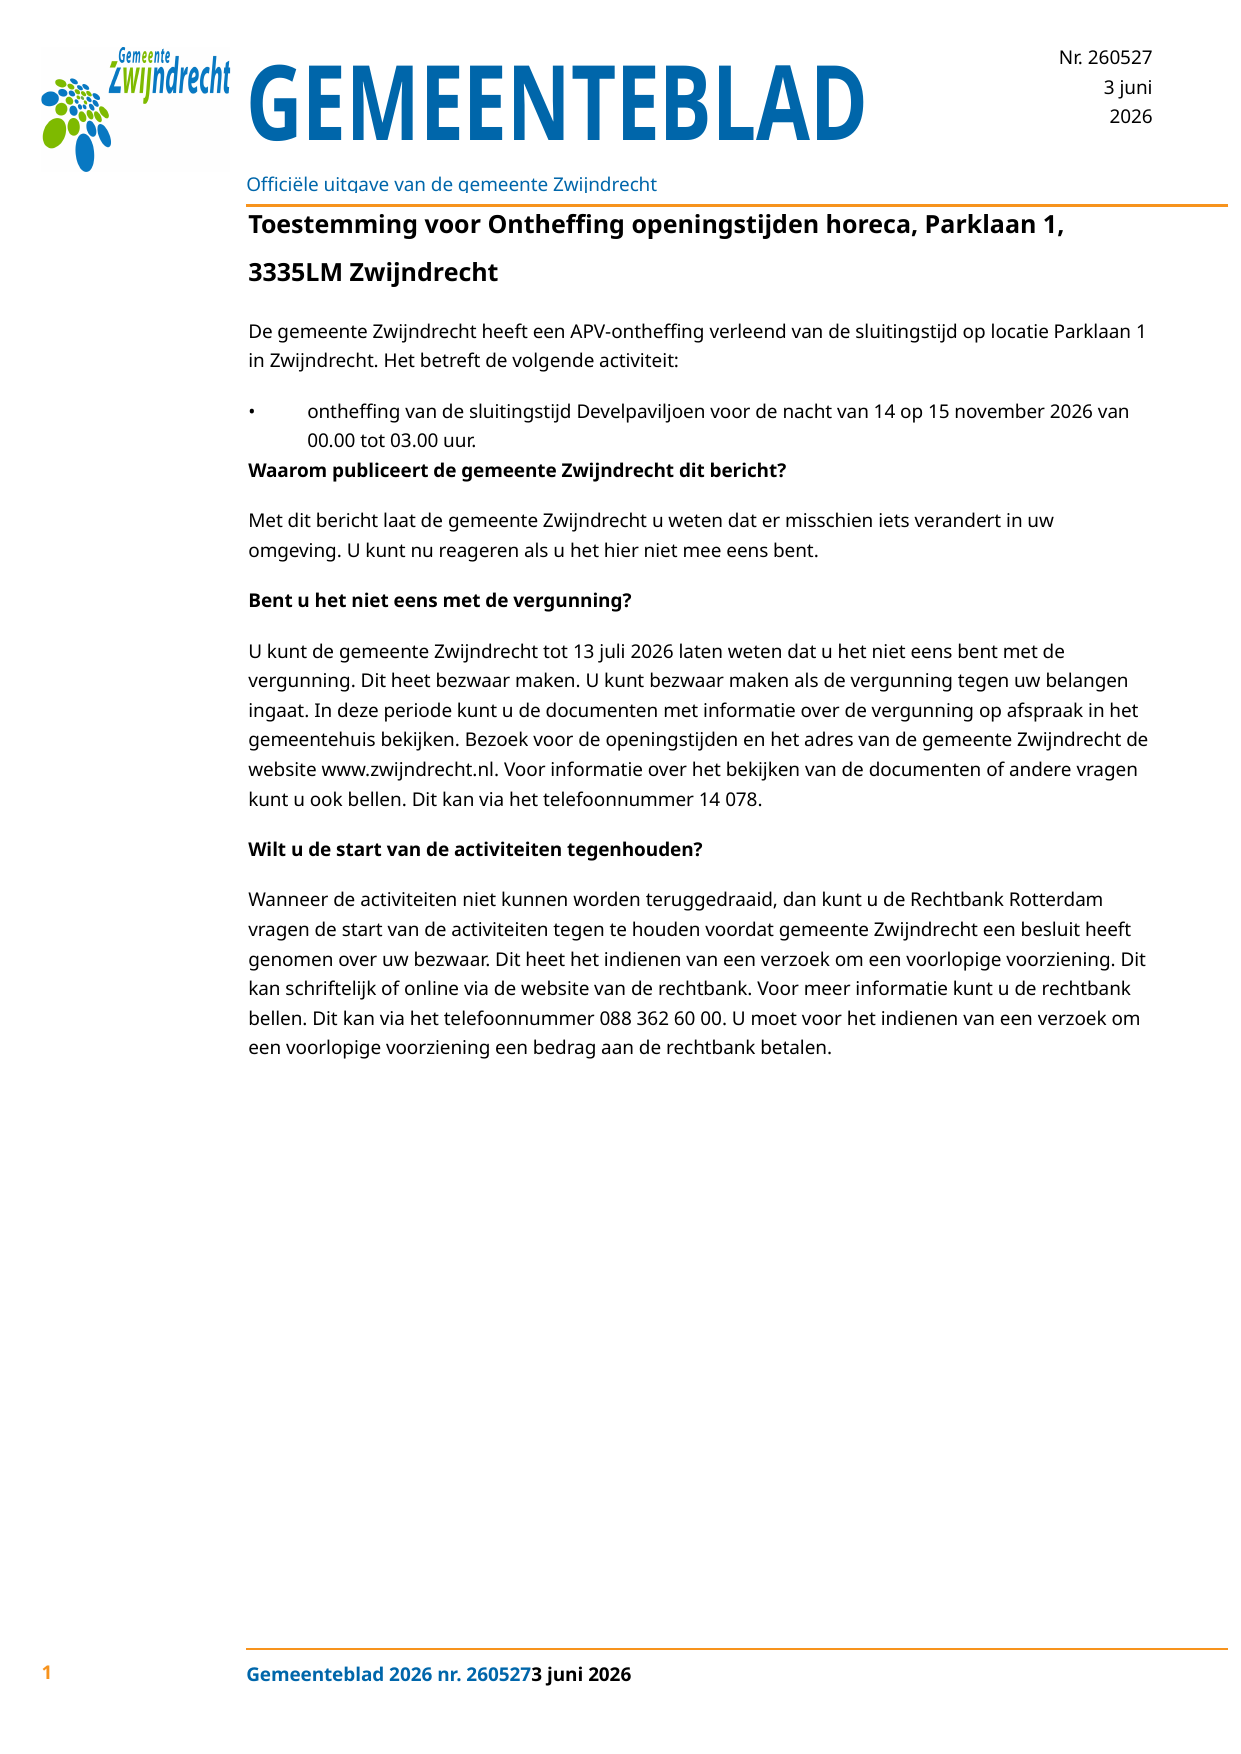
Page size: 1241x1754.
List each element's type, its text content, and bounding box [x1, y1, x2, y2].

text Bent u het niet eens met de vergunning? [248, 587, 1152, 613]
text Wilt u de start van de activiteiten tegenhouden? [248, 836, 1152, 862]
list ontheffing van de sluitingstijd Develpaviljoen voor de nacht van 14 op 15 november 2026 van 00.00 tot 03.00 uur. [248, 398, 1152, 453]
text Met dit bericht laat de gemeente Zwijndrecht u weten dat er misschien iets verandert in uw omgeving. U kunt nu reageren als u het hier niet mee eens bent. [248, 507, 1152, 563]
text Waarom publiceert de gemeente Zwijndrecht dit bericht? [248, 457, 1152, 483]
text U kunt de gemeente Zwijndrecht tot 13 juli 2026 laten weten dat u het niet eens bent met de vergunning. Dit heet bezwaar maken. U kunt bezwaar maken als de vergunning tegen uw belangen ingaat. In deze periode kunt u de documenten met informatie over de vergunning op afspraak in het gemeentehuis bekijken. Bezoek voor de openingstijden en het adres van de gemeente Zwijndrecht de website www.zwijndrecht.nl. Voor informatie over het bekijken van de documenten of andere vragen kunt u ook bellen. Dit kan via het telefoonnummer 14 078. [248, 638, 1152, 812]
text Toestemming voor Ontheffing openingstijden horeca, Parklaan 1, 3335LM Zwijndrecht [248, 207, 1152, 288]
text Wanneer de activiteiten niet kunnen worden teruggedraaid, dan kunt u de Rechtbank Rotterdam vragen de start van de activiteiten tegen te houden voordat gemeente Zwijndrecht een besluit heeft genomen over uw bezwaar. Dit heet het indienen van een verzoek om een voorlopige voorziening. Dit kan schriftelijk of online via de website van de rechtbank. Voor meer informatie kunt u de rechtbank bellen. Dit kan via het telefoonnummer 088 362 60 00. U moet voor het indienen van een verzoek om een voorlopige voorziening een bedrag aan de rechtbank betalen. [248, 887, 1152, 1060]
picture [41, 47, 231, 172]
text De gemeente Zwijndrecht heeft een APV-ontheffing verleend van de sluitingstijd op locatie Parklaan 1 in Zwijndrecht. Het betreft de volgende activiteit: [248, 318, 1152, 373]
